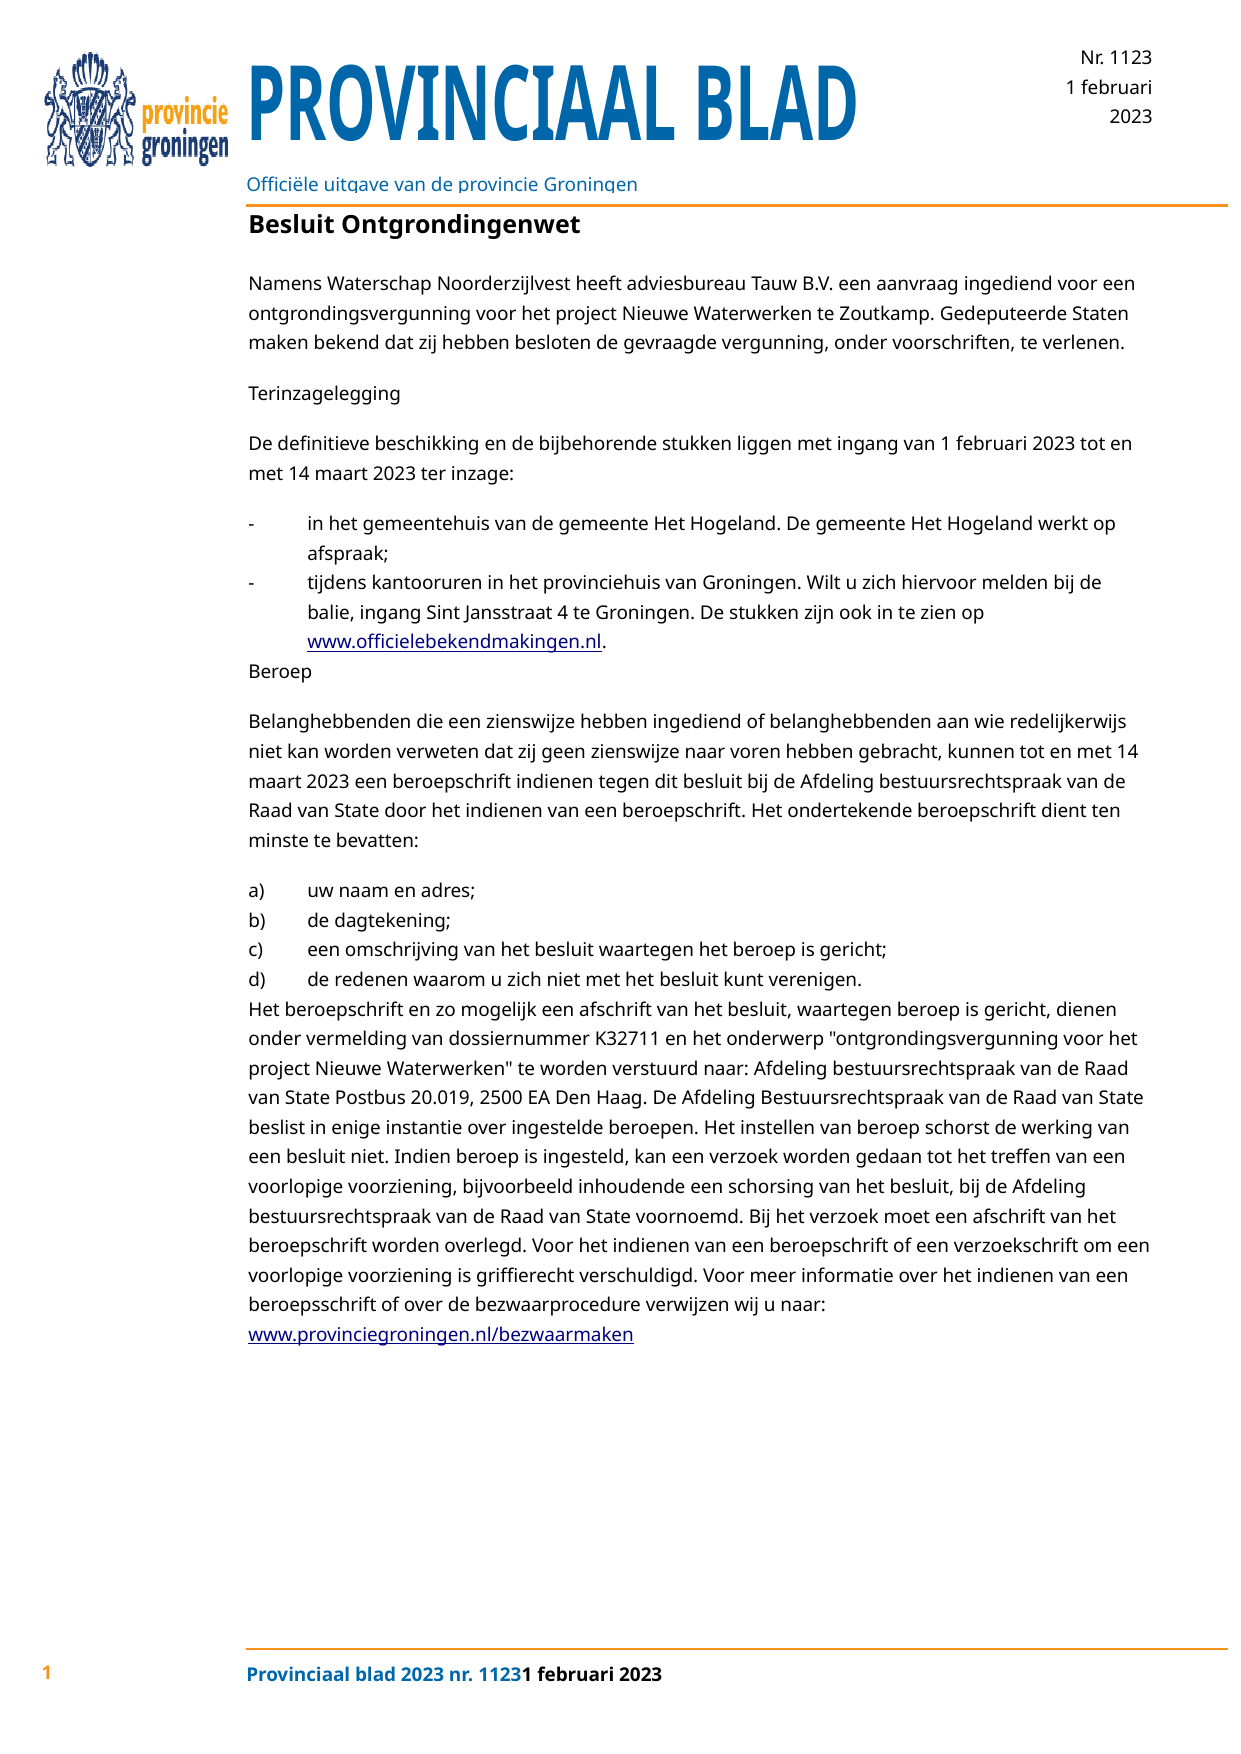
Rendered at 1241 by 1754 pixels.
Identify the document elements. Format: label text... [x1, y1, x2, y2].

text Het beroepschrift en zo mogelijk een afschrift van het besluit, waartegen beroep is gericht, dienen onder vermelding van dossiernummer K32711 en het onderwerp "ontgrondingsvergunning voor het project Nieuwe Waterwerken" te worden verstuurd naar: Afdeling bestuursrechtspraak van de Raad van State Postbus 20.019, 2500 EA Den Haag. De Afdeling Bestuursrechtspraak van de Raad van State beslist in enige instantie over ingestelde beroepen. Het instellen van beroep schorst de werking van een besluit niet. Indien beroep is ingesteld, kan een verzoek worden gedaan tot het treffen van een voorlopige voorziening, bijvoorbeeld inhoudende een schorsing van het besluit, bij de Afdeling bestuursrechtspraak van de Raad van State voornoemd. Bij het verzoek moet een afschrift van het beroepschrift worden overlegd. Voor het indienen van een beroepschrift of een verzoekschrift om een voorlopige voorziening is griffierecht verschuldigd. Voor meer informatie over het indienen van een beroepsschrift of over de bezwaarprocedure verwijzen wij u naar: www.provinciegroningen.nl/bezwaarmaken [248, 996, 1152, 1347]
list een omschrijving van het besluit waartegen het beroep is gericht; [248, 937, 1152, 962]
list tijdens kantooruren in het provinciehuis van Groningen. Wilt u zich hiervoor melden bij de balie, ingang Sint Jansstraat 4 te Groningen. De stukken zijn ook in te zien op www.officielebekendmakingen.nl. [248, 569, 1152, 654]
list de redenen waarom u zich niet met het besluit kunt verenigen. [248, 966, 1152, 992]
text De definitieve beschikking en de bijbehorende stukken liggen met ingang van 1 februari 2023 tot en met 14 maart 2023 ter inzage: [248, 430, 1152, 486]
list in het gemeentehuis van de gemeente Het Hogeland. De gemeente Het Hogeland werkt op afspraak; [248, 510, 1152, 566]
picture [41, 47, 231, 172]
list uw naam en adres; [248, 877, 1152, 903]
text Beroep [248, 658, 1152, 684]
text Besluit Ontgrondingenwet [248, 207, 1152, 241]
text Belanghebbenden die een zienswijze hebben ingediend of belanghebbenden aan wie redelijkerwijs niet kan worden verweten dat zij geen zienswijze naar voren hebben gebracht, kunnen tot en met 14 maart 2023 een beroepschrift indienen tegen dit besluit bij de Afdeling bestuursrechtspraak van de Raad van State door het indienen van een beroepschrift. Het ondertekende beroepschrift dient ten minste te bevatten: [248, 709, 1152, 853]
text Namens Waterschap Noorderzijlvest heeft adviesbureau Tauw B.V. een aanvraag ingediend voor een ontgrondingsvergunning voor het project Nieuwe Waterwerken te Zoutkamp. Gedeputeerde Staten maken bekend dat zij hebben besloten de gevraagde vergunning, onder voorschriften, te verlenen. [248, 270, 1152, 355]
list de dagtekening; [248, 907, 1152, 933]
text Terinzagelegging [248, 380, 1152, 406]
